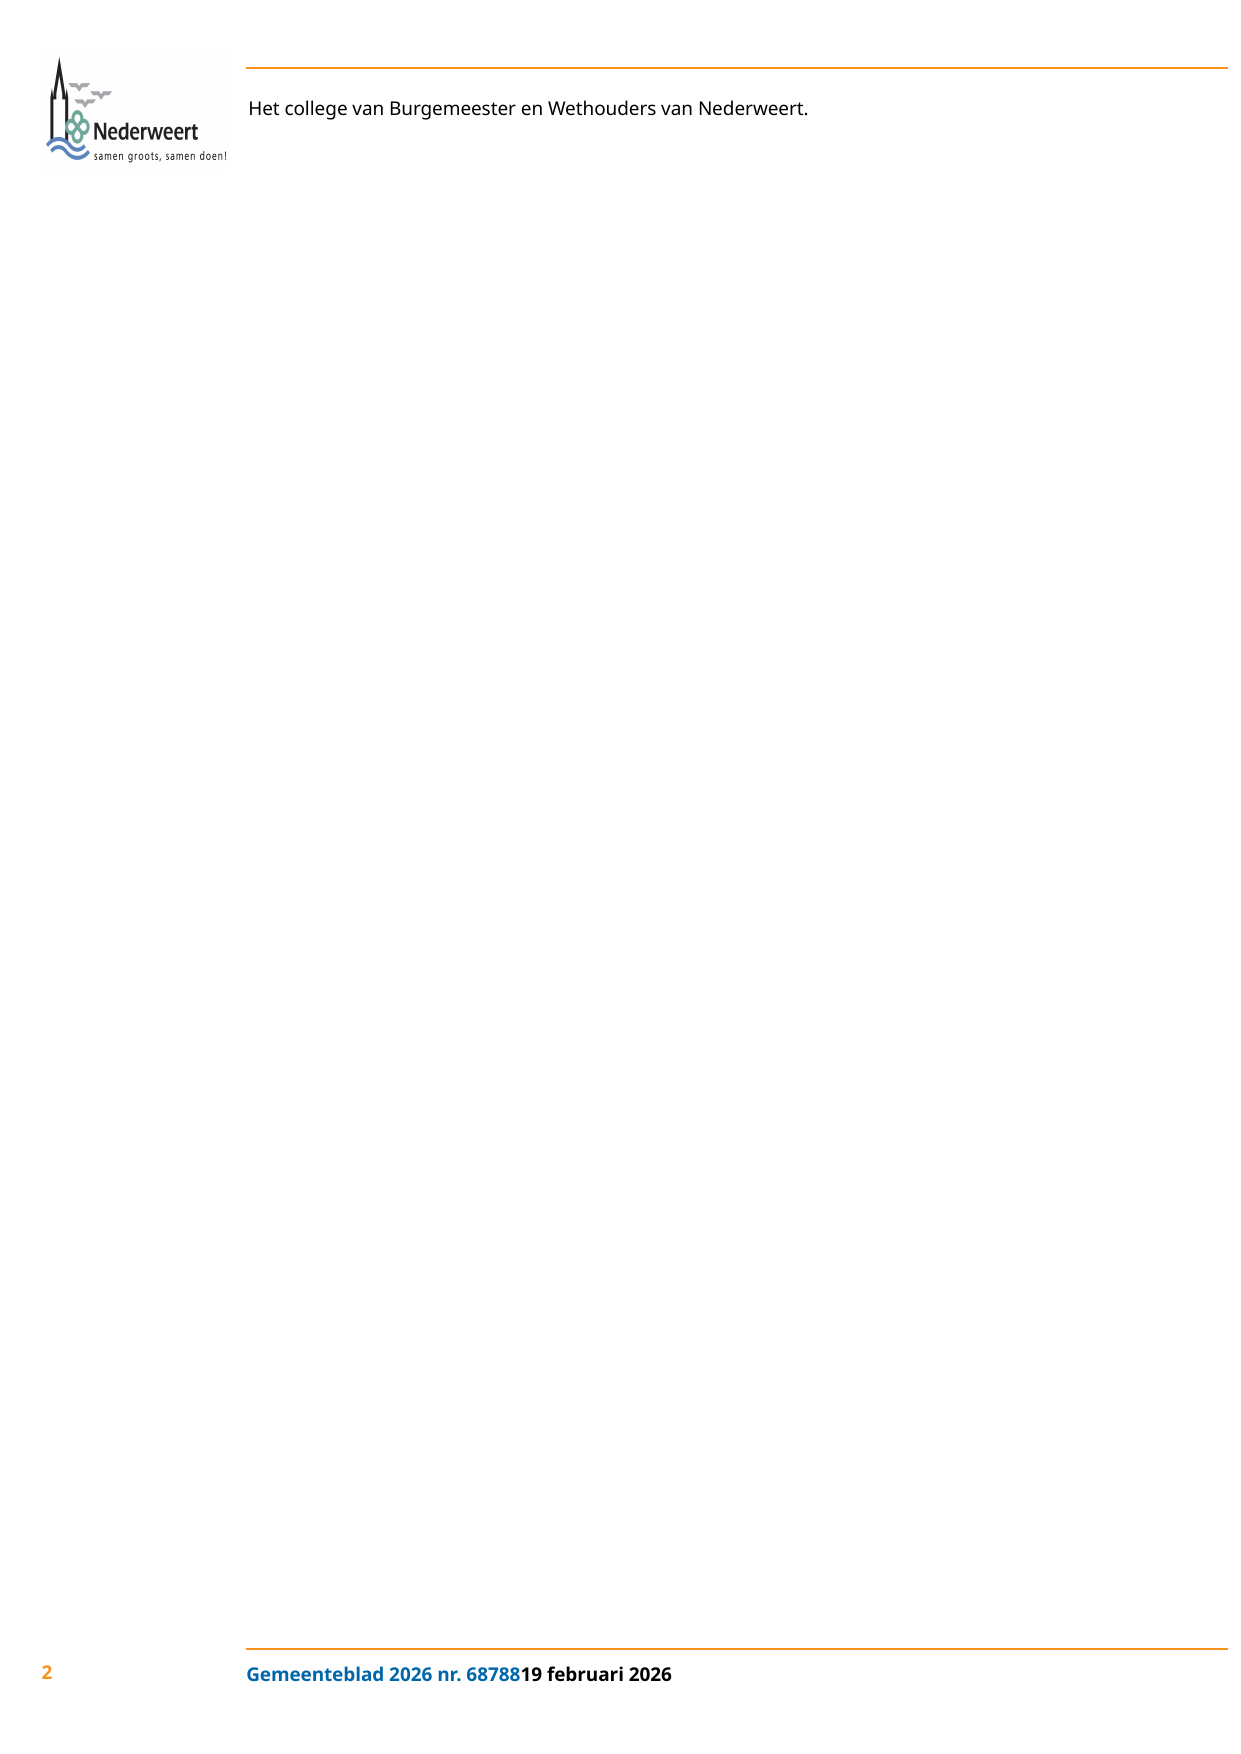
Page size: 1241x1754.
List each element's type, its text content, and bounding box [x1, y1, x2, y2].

text Het college van Burgemeester en Wethouders van Nederweert. [248, 95, 1152, 121]
picture [41, 47, 231, 172]
